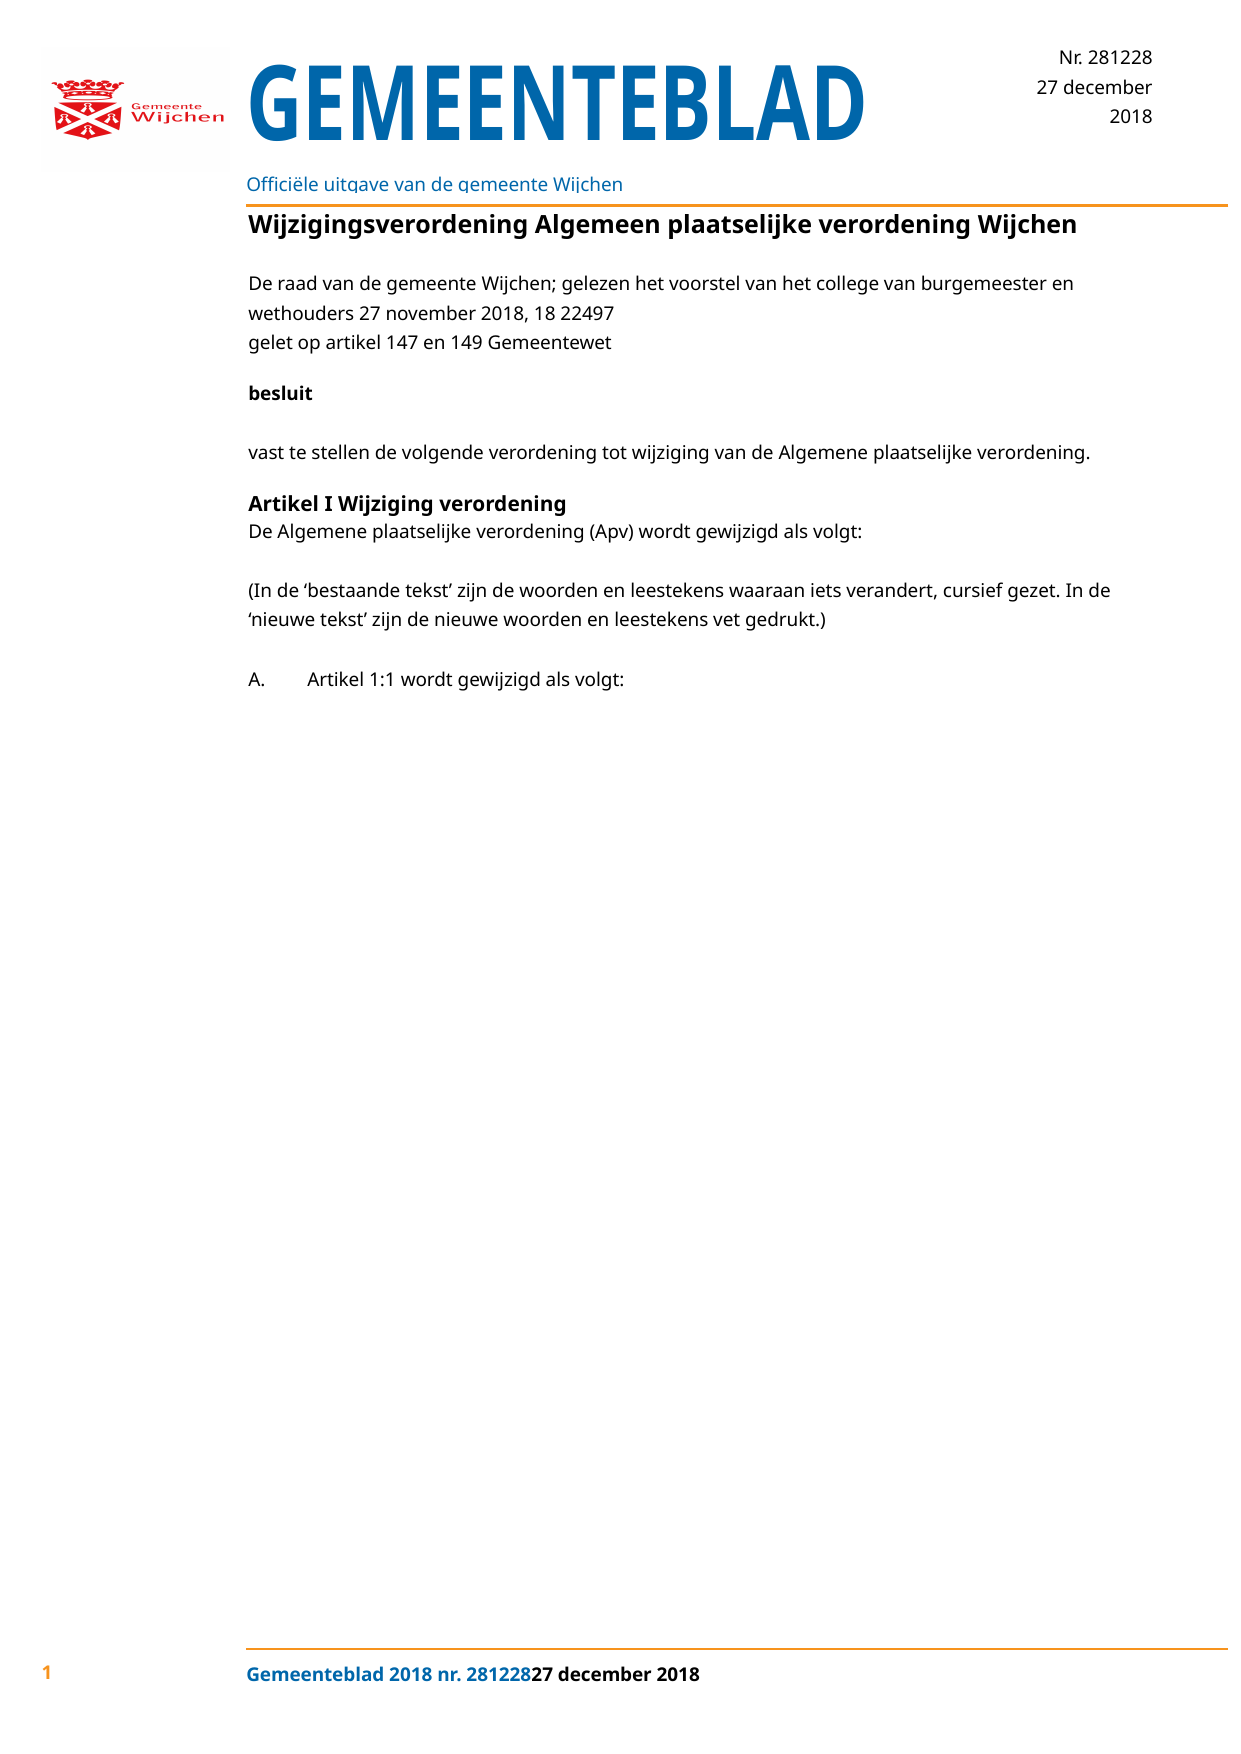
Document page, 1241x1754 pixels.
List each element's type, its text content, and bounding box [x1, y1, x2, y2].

text vast te stellen de volgende verordening tot wijziging van de Algemene plaatselijke verordening. [248, 439, 1152, 465]
text besluit [248, 380, 1152, 406]
text De Algemene plaatselijke verordening (Apv) wordt gewijzigd als volgt: [248, 518, 1152, 543]
list Artikel 1:1 wordt gewijzigd als volgt: [248, 666, 1152, 691]
text Wijzigingsverordening Algemeen plaatselijke verordening Wijchen [248, 207, 1152, 241]
text (In de ‘bestaande tekst’ zijn de woorden en leestekens waaraan iets verandert, cursief gezet. In de ‘nieuwe tekst’ zijn de nieuwe woorden en leestekens vet gedrukt.) [248, 577, 1152, 632]
text Artikel I Wijziging verordening [248, 489, 1152, 518]
text gelet op artikel 147 en 149 Gemeentewet [248, 329, 1152, 355]
picture [41, 47, 231, 172]
text De raad van de gemeente Wijchen; gelezen het voorstel van het college van burgemeester en wethouders 27 november 2018, 18 22497 [248, 270, 1152, 326]
